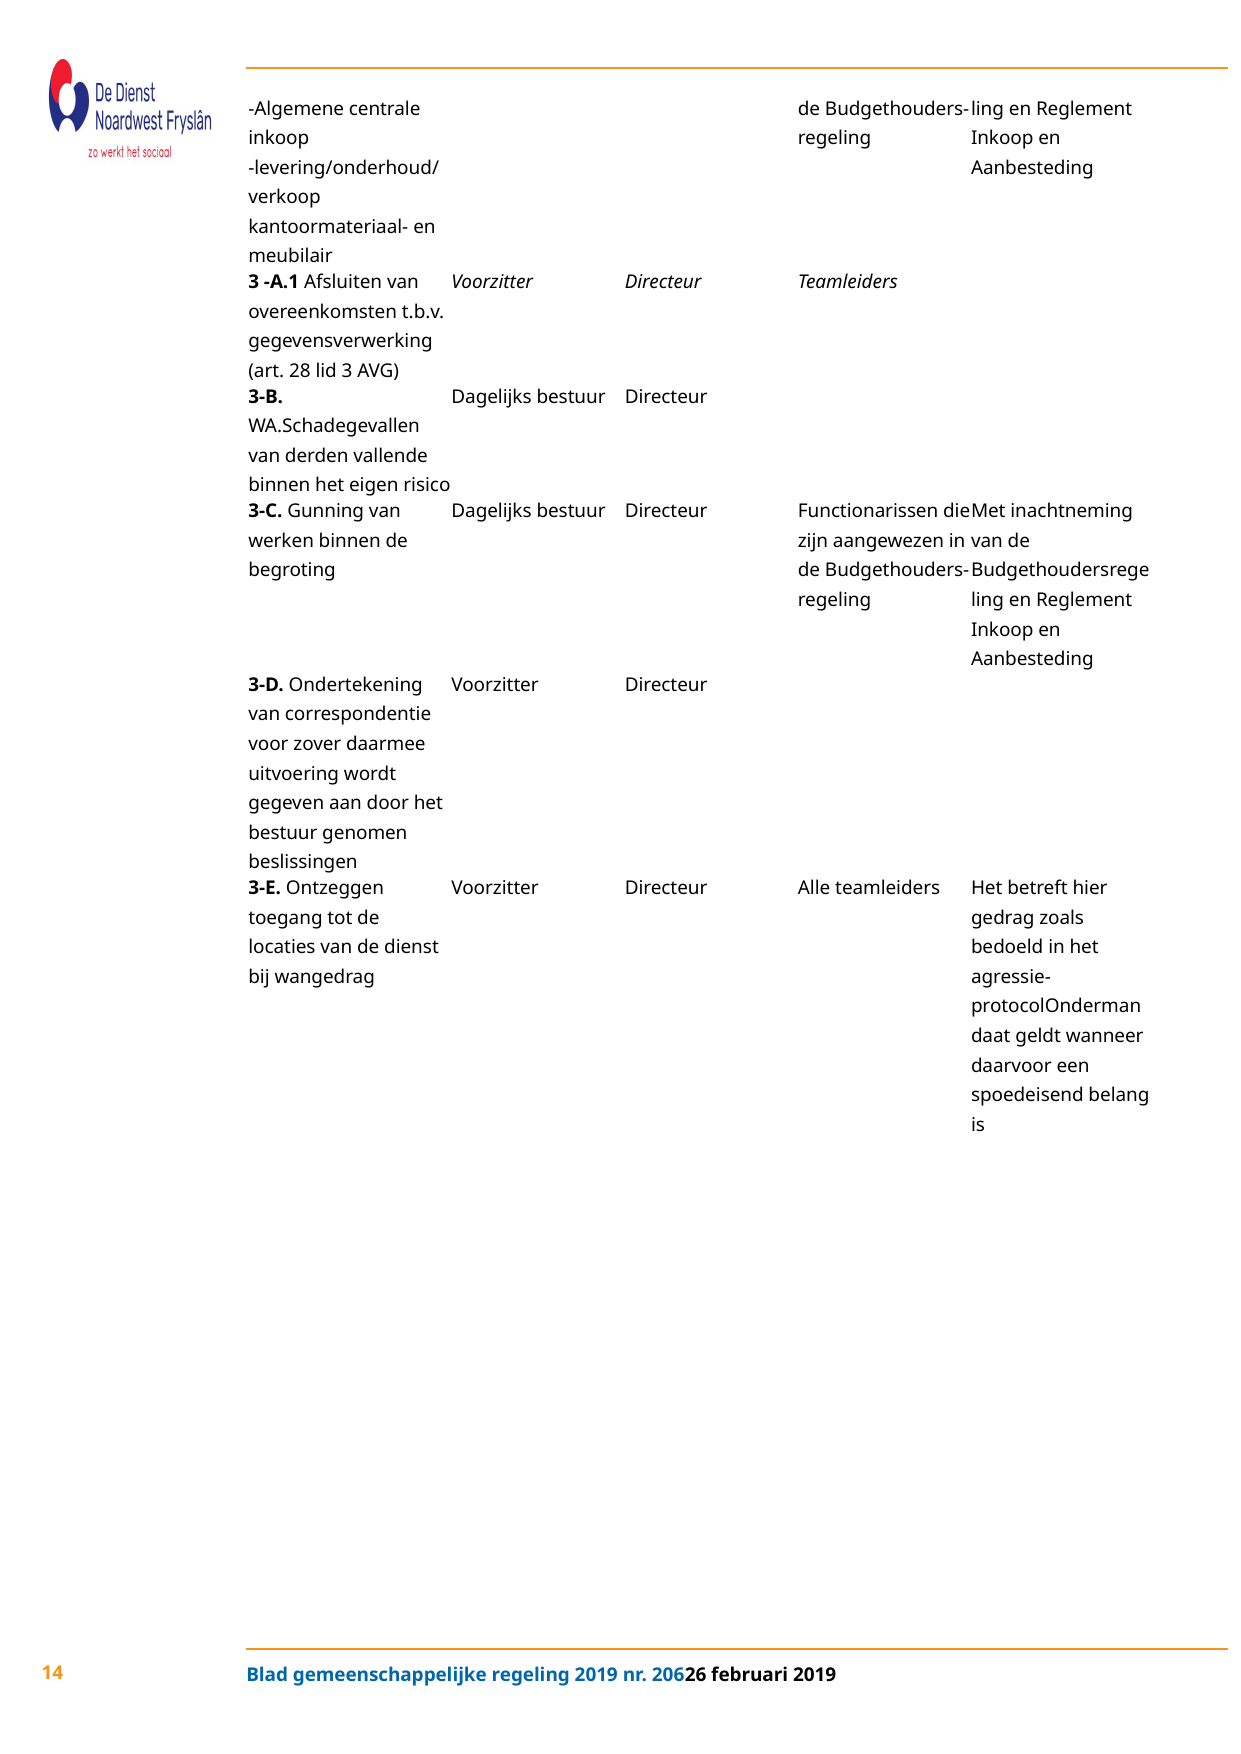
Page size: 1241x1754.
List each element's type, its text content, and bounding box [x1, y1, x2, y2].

table_cell [971, 269, 1152, 383]
table_cell [971, 383, 1152, 497]
table_cell Dagelijks bestuur [451, 498, 624, 671]
table_cell Voorzitter [451, 874, 624, 1137]
table_cell Alle teamleiders [798, 874, 971, 1137]
table_cell 3-B. WA.Schadegevallen van derden vallende binnen het eigen risico [248, 383, 451, 497]
table_cell Voorzitter [451, 269, 624, 383]
picture [41, 47, 231, 172]
table_cell 3-C. Gunning van werken binnen de begroting [248, 498, 451, 671]
table_cell Functionarissen die zijn aangewezen in de Budgethouders-regeling [798, 498, 971, 671]
table_cell Dagelijks bestuur [451, 383, 624, 497]
table_cell 3 -A.1 Afsluiten van overeenkomsten t.b.v. gegevensverwerking (art. 28 lid 3 AVG) [248, 269, 451, 383]
table_cell [451, 95, 624, 268]
table_cell -Algemene centrale inkoop -levering/onderhoud/ verkoop kantoormateriaal- en meubilair [248, 95, 451, 268]
table_cell Voorzitter [451, 671, 624, 874]
table_cell Directeur [625, 498, 798, 671]
table_cell 3-E. Ontzeggen toegang tot de locaties van de dienst bij wangedrag [248, 874, 451, 1137]
table_cell Directeur [625, 874, 798, 1137]
table_cell [971, 671, 1152, 874]
table_cell [798, 383, 971, 497]
table_cell [798, 671, 971, 874]
table_cell de Budgethouders-regeling [798, 95, 971, 268]
table_cell Directeur [625, 383, 798, 497]
table_cell Directeur [625, 269, 798, 383]
table_cell [625, 95, 798, 268]
table_cell Met inachtneming van de Budgethoudersregeling en Reglement Inkoop en Aanbesteding [971, 498, 1152, 671]
table_cell Teamleiders [798, 269, 971, 383]
table_cell ling en Reglement Inkoop en Aanbesteding [971, 95, 1152, 268]
table_cell Het betreft hier gedrag zoals bedoeld in het agressie-protocolOndermandaat geldt wanneer daarvoor een spoedeisend belang is [971, 874, 1152, 1137]
table_cell Directeur [625, 671, 798, 874]
table_cell 3-D. Ondertekening van correspondentie voor zover daarmee uitvoering wordt gegeven aan door het bestuur genomen beslissingen [248, 671, 451, 874]
